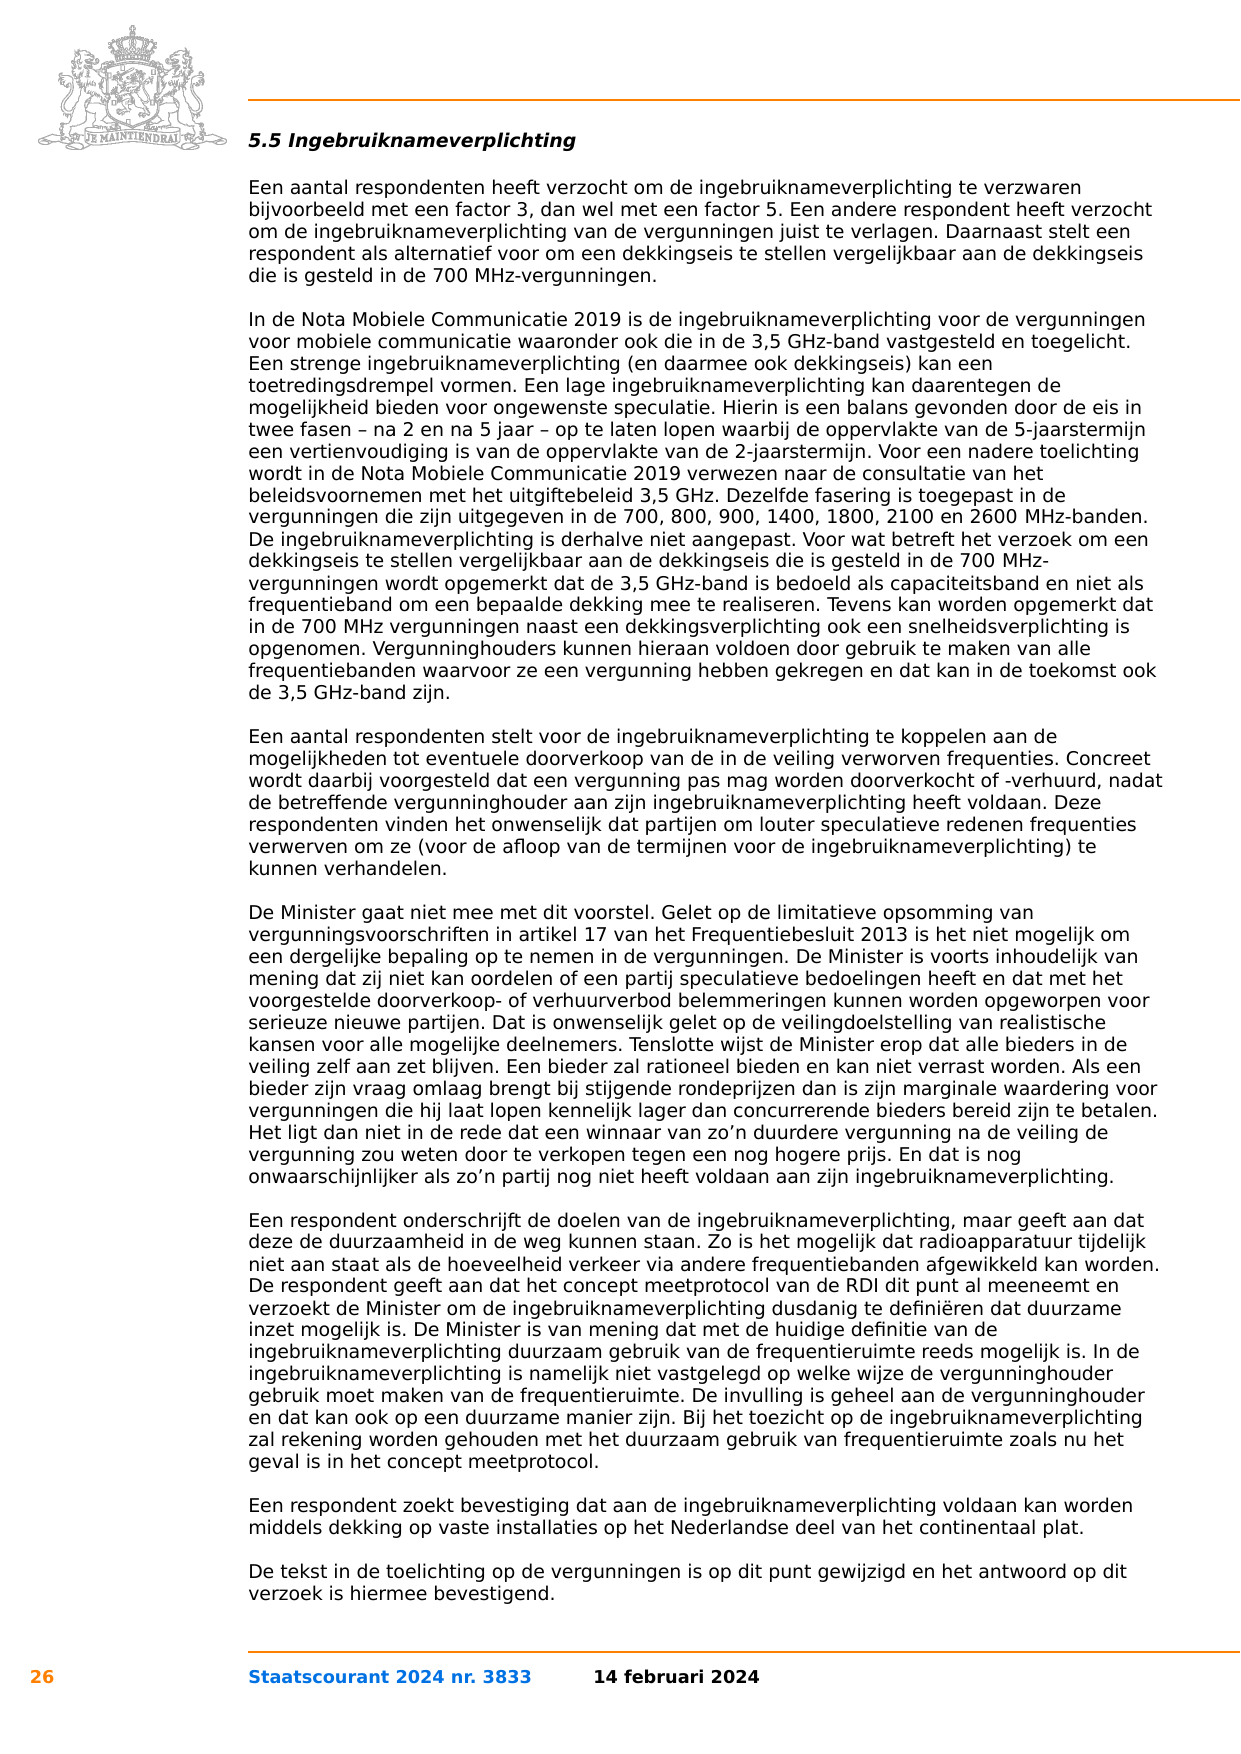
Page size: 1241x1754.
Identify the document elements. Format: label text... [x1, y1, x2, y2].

text Een aantal respondenten stelt voor de ingebruiknameverplichting te koppelen aan de mogelijkheden tot eventuele doorverkoop van de in de veiling verworven frequenties. Concreet wordt daarbij voorgesteld dat een vergunning pas mag worden doorverkocht of -verhuurd, nadat de betreffende vergunninghouder aan zijn ingebruiknameverplichting heeft voldaan. Deze respondenten vinden het onwenselijk dat partijen om louter speculatieve redenen frequenties verwerven om ze (voor de afloop van de termijnen voor de ingebruiknameverplichting) te kunnen verhandelen. [248, 726, 1163, 880]
text Een respondent onderschrijft de doelen van de ingebruiknameverplichting, maar geeft aan dat deze de duurzaamheid in de weg kunnen staan. Zo is het mogelijk dat radioapparatuur tijdelijk niet aan staat als de hoeveelheid verkeer via andere frequentiebanden afgewikkeld kan worden. De respondent geeft aan dat het concept meetprotocol van de RDI dit punt al meeneemt en verzoekt de Minister om de ingebruiknameverplichting dusdanig te definiëren dat duurzame inzet mogelijk is. De Minister is van mening dat met de huidige definitie van de ingebruiknameverplichting duurzaam gebruik van de frequentieruimte reeds mogelijk is. In de ingebruiknameverplichting is namelijk niet vastgelegd op welke wijze de vergunninghouder gebruik moet maken van de frequentieruimte. De invulling is geheel aan de vergunninghouder en dat kan ook op een duurzame manier zijn. Bij het toezicht op de ingebruiknameverplichting zal rekening worden gehouden met het duurzaam gebruik van frequentieruimte zoals nu het geval is in het concept meetprotocol. [248, 1209, 1163, 1473]
text De tekst in de toelichting op de vergunningen is op dit punt gewijzigd en het antwoord op dit verzoek is hiermee bevestigend. [248, 1561, 1163, 1605]
text In de Nota Mobiele Communicatie 2019 is de ingebruiknameverplichting voor de vergunningen voor mobiele communicatie waaronder ook die in de 3,5 GHz-band vastgesteld en toegelicht. Een strenge ingebruiknameverplichting (en daarmee ook dekkingseis) kan een toetredingsdrempel vormen. Een lage ingebruiknameverplichting kan daarentegen de mogelijkheid bieden voor ongewenste speculatie. Hierin is een balans gevonden door de eis in twee fasen – na 2 en na 5 jaar – op te laten lopen waarbij de oppervlakte van de 5-jaarstermijn een vertienvoudiging is van de oppervlakte van de 2-jaarstermijn. Voor een nadere toelichting wordt in de Nota Mobiele Communicatie 2019 verwezen naar de consultatie van het beleidsvoornemen met het uitgiftebeleid 3,5 GHz. Dezelfde fasering is toegepast in de vergunningen die zijn uitgegeven in de 700, 800, 900, 1400, 1800, 2100 en 2600 MHz-banden. De ingebruiknameverplichting is derhalve niet aangepast. Voor wat betreft het verzoek om een dekkingseis te stellen vergelijkbaar aan de dekkingseis die is gesteld in de 700 MHz-vergunningen wordt opgemerkt dat de 3,5 GHz-band is bedoeld als capaciteitsband en niet als frequentieband om een bepaalde dekking mee te realiseren. Tevens kan worden opgemerkt dat in de 700 MHz vergunningen naast een dekkingsverplichting ook een snelheidsverplichting is opgenomen. Vergunninghouders kunnen hieraan voldoen door gebruik te maken van alle frequentiebanden waarvoor ze een vergunning hebben gekregen en dat kan in de toekomst ook de 3,5 GHz-band zijn. [248, 309, 1163, 704]
text Een respondent zoekt bevestiging dat aan de ingebruiknameverplichting voldaan kan worden middels dekking op vaste installaties op het Nederlandse deel van het continentaal plat. [248, 1495, 1163, 1539]
subtitle 5.5 Ingebruiknameverplichting [248, 130, 1163, 152]
text De Minister gaat niet mee met dit voorstel. Gelet op de limitatieve opsomming van vergunningsvoorschriften in artikel 17 van het Frequentiebesluit 2013 is het niet mogelijk om een dergelijke bepaling op te nemen in de vergunningen. De Minister is voorts inhoudelijk van mening dat zij niet kan oordelen of een partij speculatieve bedoelingen heeft en dat met het voorgestelde doorverkoop- of verhuurverbod belemmeringen kunnen worden opgeworpen voor serieuze nieuwe partijen. Dat is onwenselijk gelet op de veilingdoelstelling van realistische kansen voor alle mogelijke deelnemers. Tenslotte wijst de Minister erop dat alle bieders in de veiling zelf aan zet blijven. Een bieder zal rationeel bieden en kan niet verrast worden. Als een bieder zijn vraag omlaag brengt bij stijgende rondeprijzen dan is zijn marginale waardering voor vergunningen die hij laat lopen kennelijk lager dan concurrerende bieders bereid zijn te betalen. Het ligt dan niet in de rede dat een winnaar van zo’n duurdere vergunning na de veiling de vergunning zou weten door te verkopen tegen een nog hogere prijs. En dat is nog onwaarschijnlijker als zo’n partij nog niet heeft voldaan aan zijn ingebruiknameverplichting. [248, 902, 1163, 1188]
picture [38, 25, 227, 150]
text Een aantal respondenten heeft verzocht om de ingebruiknameverplichting te verzwaren bijvoorbeeld met een factor 3, dan wel met een factor 5. Een andere respondent heeft verzocht om de ingebruiknameverplichting van de vergunningen juist te verlagen. Daarnaast stelt een respondent als alternatief voor om een dekkingseis te stellen vergelijkbaar aan de dekkingseis die is gesteld in de 700 MHz-vergunningen. [248, 177, 1163, 287]
